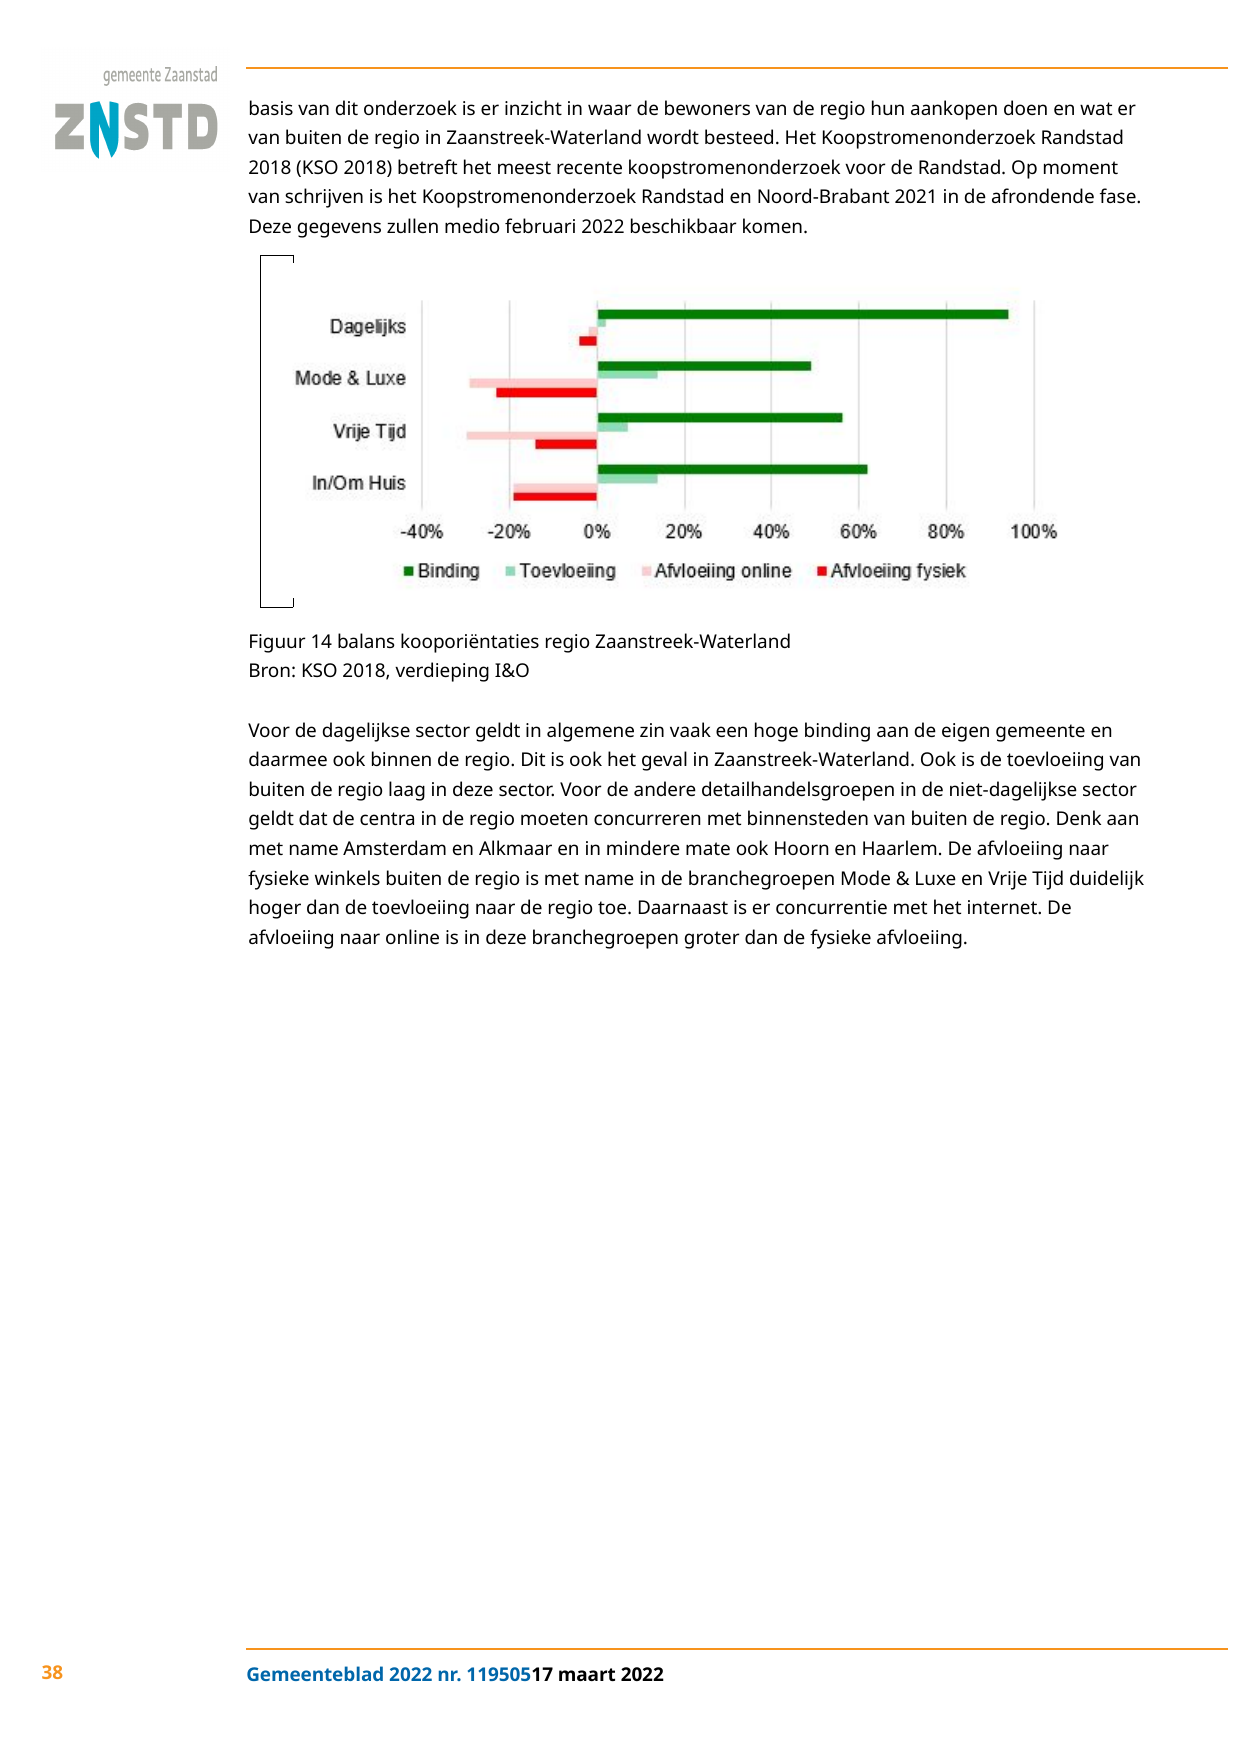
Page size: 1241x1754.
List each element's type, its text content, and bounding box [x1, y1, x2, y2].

picture [268, 263, 1075, 598]
text Figuur 14 balans kooporiëntaties regio Zaanstreek-Waterland [248, 628, 1152, 654]
text Bron: KSO 2018, verdieping I&O [248, 658, 1152, 683]
picture [41, 47, 231, 172]
text basis van dit onderzoek is er inzicht in waar de bewoners van de regio hun aankopen doen en wat er van buiten de regio in Zaanstreek-Waterland wordt besteed. Het Koopstromenonderzoek Randstad 2018 (KSO 2018) betreft het meest recente koopstromenonderzoek voor de Randstad. Op moment van schrijven is het Koopstromenonderzoek Randstad en Noord-Brabant 2021 in de afrondende fase. Deze gegevens zullen medio februari 2022 beschikbaar komen. [248, 95, 1152, 239]
text Voor de dagelijkse sector geldt in algemene zin vaak een hoge binding aan de eigen gemeente en daarmee ook binnen de regio. Dit is ook het geval in Zaanstreek-Waterland. Ook is de toevloeiing van buiten de regio laag in deze sector. Voor de andere detailhandelsgroepen in de niet-dagelijkse sector geldt dat de centra in de regio moeten concurreren met binnensteden van buiten de regio. Denk aan met name Amsterdam en Alkmaar en in mindere mate ook Hoorn en Haarlem. De afvloeiing naar fysieke winkels buiten de regio is met name in de branchegroepen Mode & Luxe en Vrije Tijd duidelijk hoger dan de toevloeiing naar de regio toe. Daarnaast is er concurrentie met het internet. De afvloeiing naar online is in deze branchegroepen groter dan de fysieke afvloeiing. [248, 717, 1152, 950]
